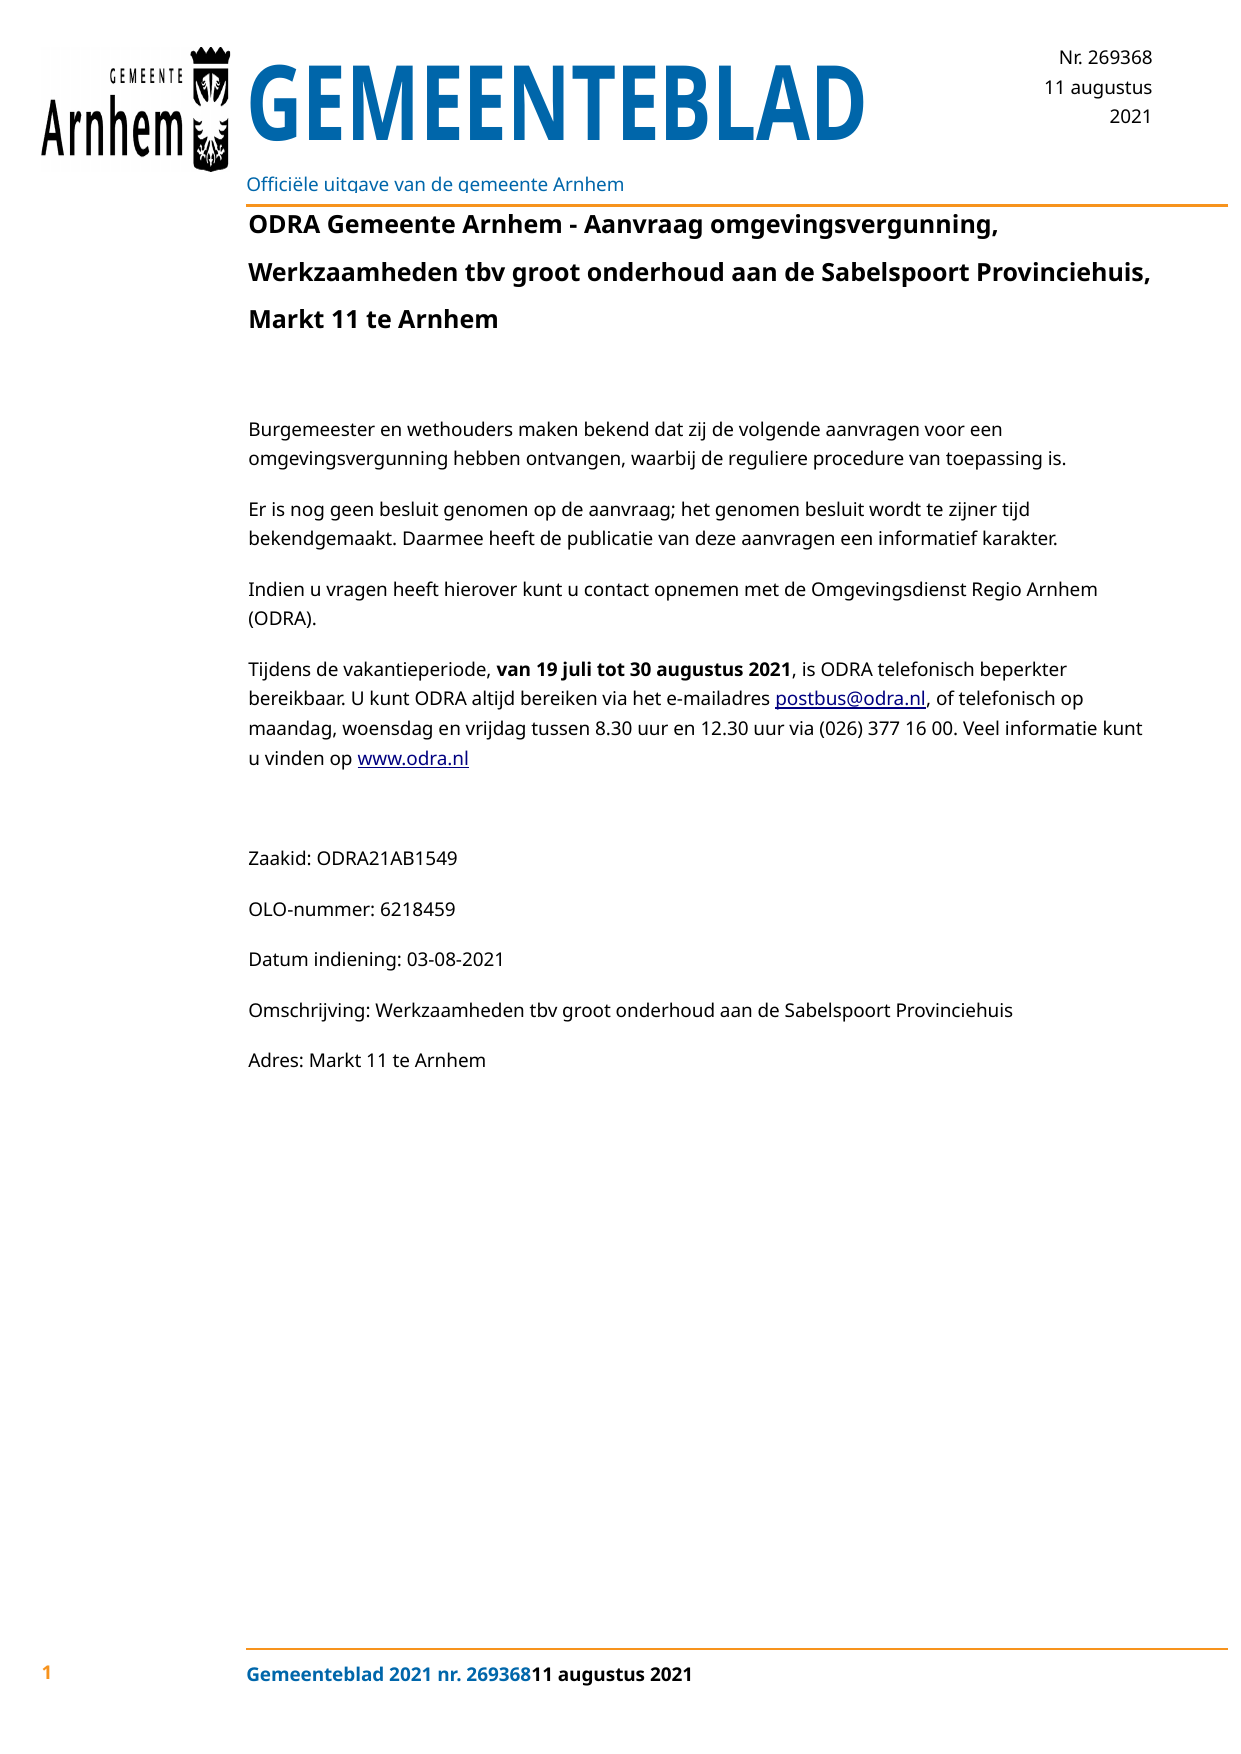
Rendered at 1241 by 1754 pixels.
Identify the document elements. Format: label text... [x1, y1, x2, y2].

text OLO-nummer: 6218459 [248, 896, 1152, 922]
text Indien u vragen heeft hierover kunt u contact opnemen met de Omgevingsdienst Regio Arnhem (ODRA). [248, 576, 1152, 631]
text Zaakid: ODRA21AB1549 [248, 846, 1152, 871]
picture [41, 47, 231, 172]
text Omschrijving: Werkzaamheden tbv groot onderhoud aan de Sabelspoort Provinciehuis [248, 997, 1152, 1022]
text Burgemeester en wethouders maken bekend dat zij de volgende aanvragen voor een omgevingsvergunning hebben ontvangen, waarbij de reguliere procedure van toepassing is. [248, 416, 1152, 471]
text Adres: Markt 11 te Arnhem [248, 1047, 1152, 1073]
text Tijdens de vakantieperiode, van 19 juli tot 30 augustus 2021, is ODRA telefonisch beperkter bereikbaar. U kunt ODRA altijd bereiken via het e-mailadres postbus@odra.nl, of telefonisch op maandag, woensdag en vrijdag tussen 8.30 uur en 12.30 uur via (026) 377 16 00. Veel informatie kunt u vinden op www.odra.nl [248, 656, 1152, 770]
text Datum indiening: 03-08-2021 [248, 946, 1152, 972]
text Er is nog geen besluit genomen op de aanvraag; het genomen besluit wordt te zijner tijd bekendgemaakt. Daarmee heeft de publicatie van deze aanvragen een informatief karakter. [248, 496, 1152, 551]
text ODRA Gemeente Arnhem - Aanvraag omgevingsvergunning, Werkzaamheden tbv groot onderhoud aan de Sabelspoort Provinciehuis, Markt 11 te Arnhem [248, 207, 1152, 336]
